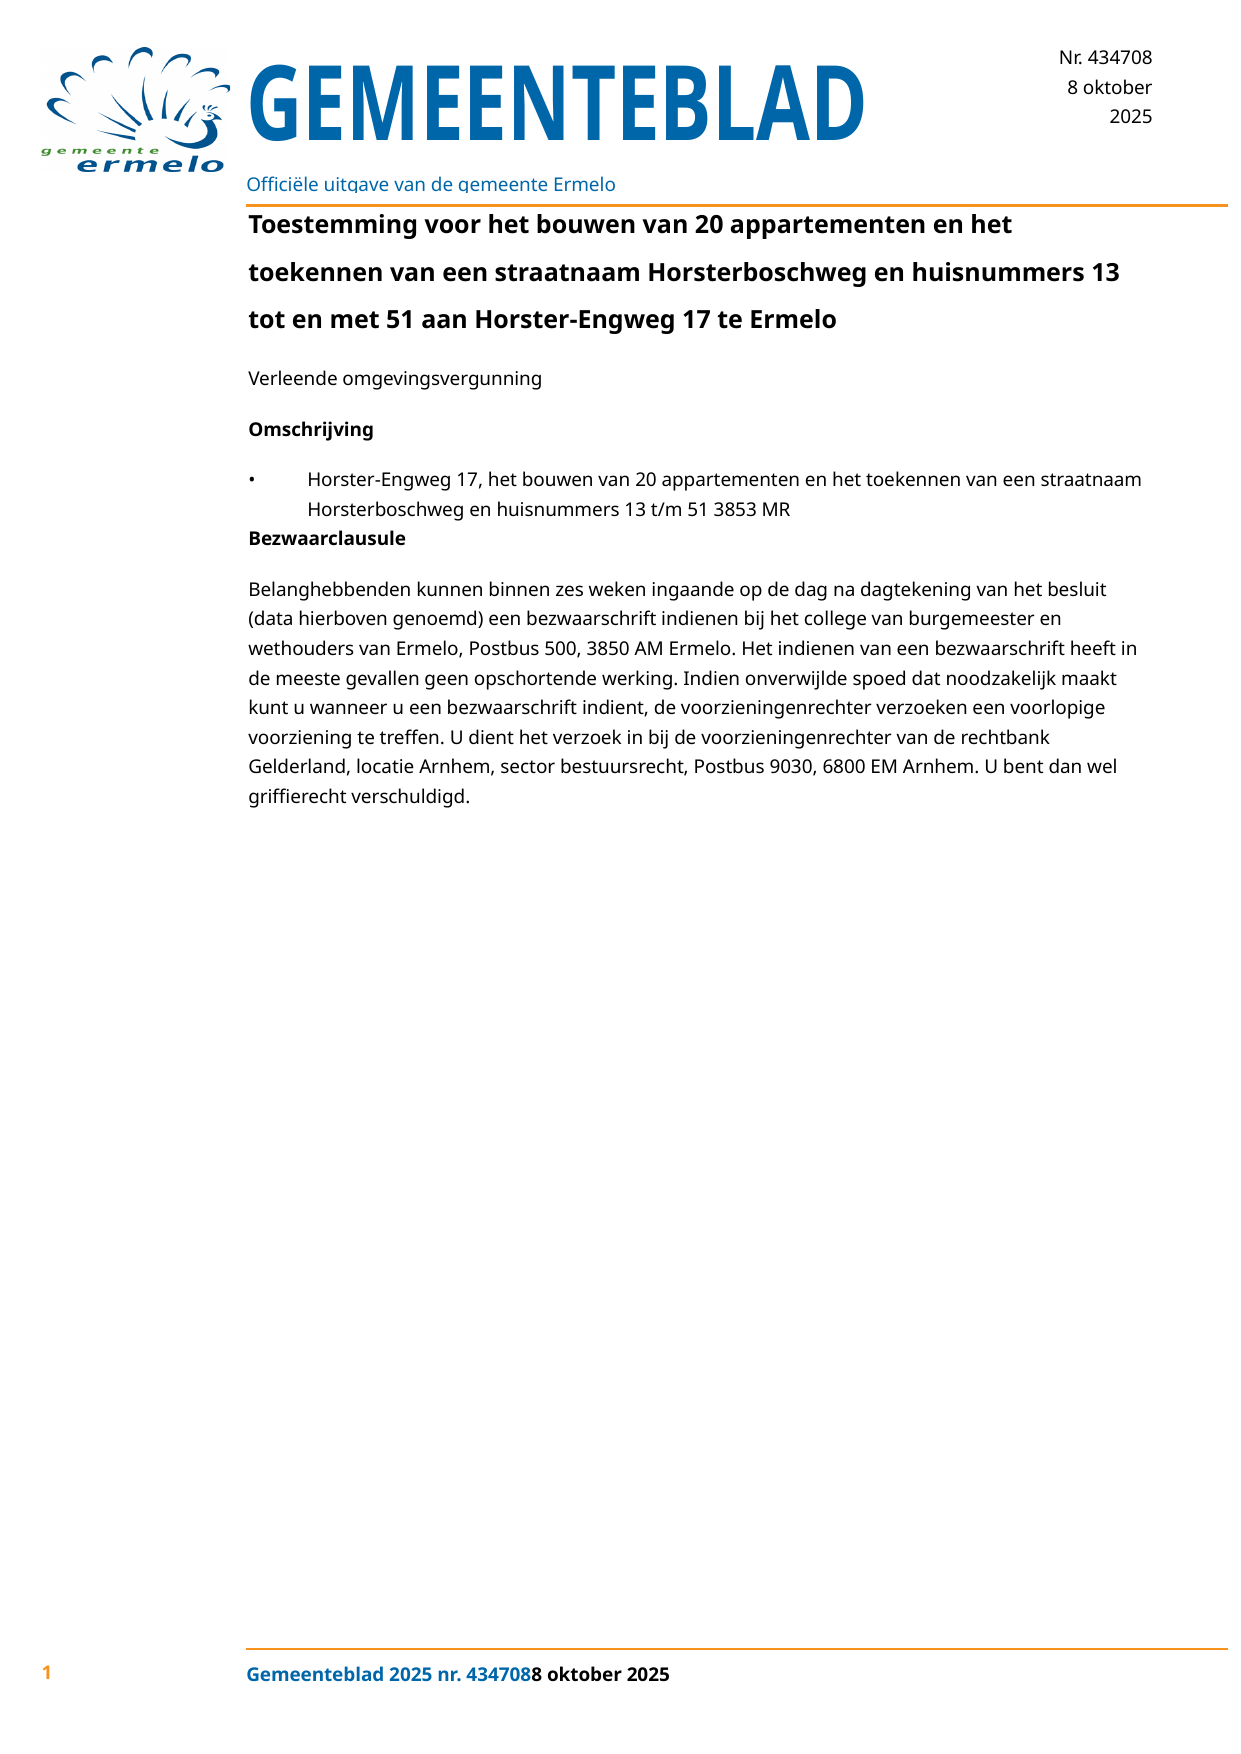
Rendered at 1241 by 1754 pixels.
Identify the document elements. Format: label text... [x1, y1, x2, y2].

text Omschrijving [248, 416, 1152, 442]
text Belanghebbenden kunnen binnen zes weken ingaande op de dag na dagtekening van het besluit (data hierboven genoemd) een bezwaarschrift indienen bij het college van burgemeester en wethouders van Ermelo, Postbus 500, 3850 AM Ermelo. Het indienen van een bezwaarschrift heeft in de meeste gevallen geen opschortende werking. Indien onverwijlde spoed dat noodzakelijk maakt kunt u wanneer u een bezwaarschrift indient, de voorzieningenrechter verzoeken een voorlopige voorziening te treffen. U dient het verzoek in bij de voorzieningenrechter van de rechtbank Gelderland, locatie Arnhem, sector bestuursrecht, Postbus 9030, 6800 EM Arnhem. U bent dan wel griffierecht verschuldigd. [248, 576, 1152, 809]
text Bezwaarclausule [248, 526, 1152, 551]
text Toestemming voor het bouwen van 20 appartementen en het toekennen van een straatnaam Horsterboschweg en huisnummers 13 tot en met 51 aan Horster-Engweg 17 te Ermelo [248, 207, 1152, 336]
picture [41, 47, 231, 172]
text Verleende omgevingsvergunning [248, 366, 1152, 391]
list Horster-Engweg 17, het bouwen van 20 appartementen en het toekennen van een straatnaam Horsterboschweg en huisnummers 13 t/m 51 3853 MR [248, 466, 1152, 522]
